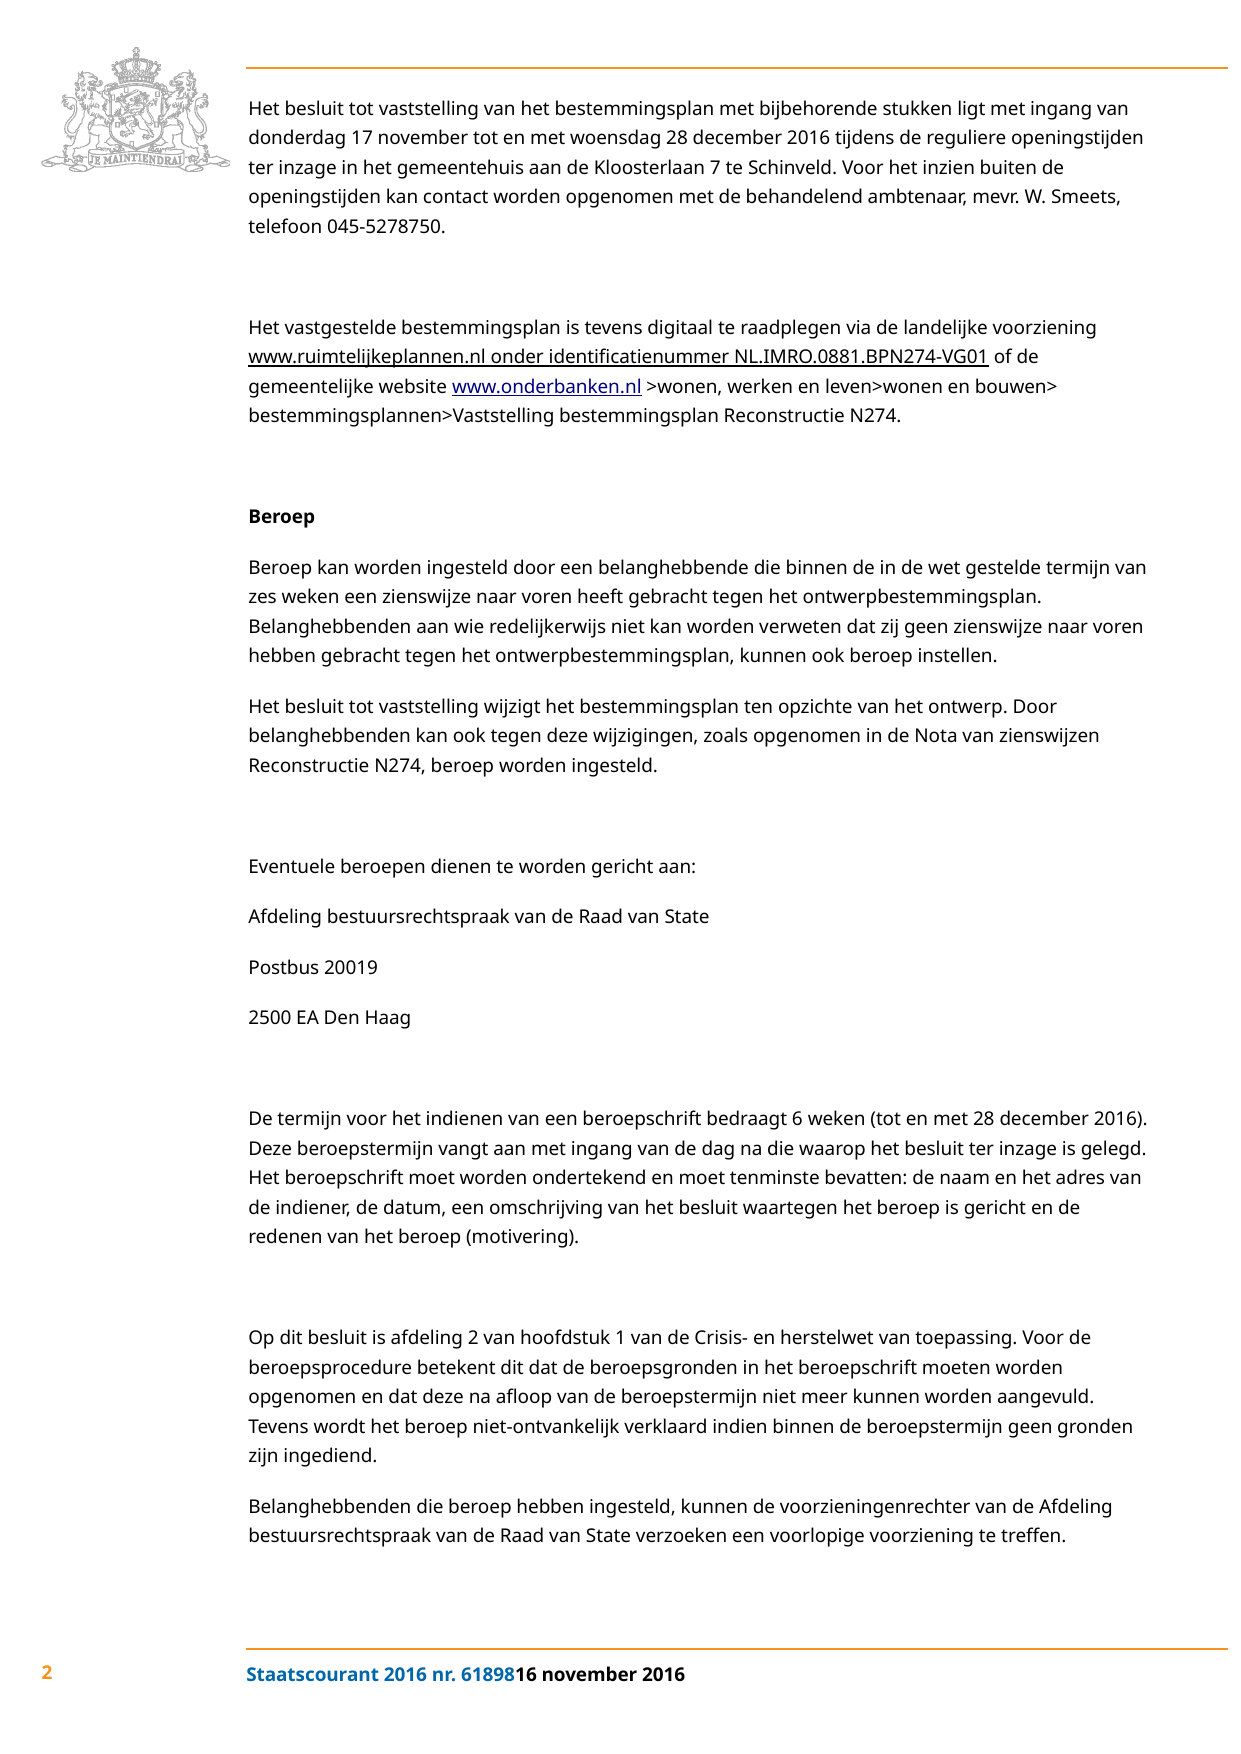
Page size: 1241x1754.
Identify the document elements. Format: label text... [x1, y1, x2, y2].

text Afdeling bestuursrechtspraak van de Raad van State [248, 903, 1152, 929]
text Op dit besluit is afdeling 2 van hoofdstuk 1 van de Crisis- en herstelwet van toepassing. Voor de beroepsprocedure betekent dit dat de beroepsgronden in het beroepschrift moeten worden opgenomen en dat deze na afloop van de beroepstermijn niet meer kunnen worden aangevuld. Tevens wordt het beroep niet-ontvankelijk verklaard indien binnen de beroepstermijn geen gronden zijn ingediend. [248, 1324, 1152, 1468]
text Het besluit tot vaststelling wijzigt het bestemmingsplan ten opzichte van het ontwerp. Door belanghebbenden kan ook tegen deze wijzigingen, zoals opgenomen in de Nota van zienswijzen Reconstructie N274, beroep worden ingesteld. [248, 693, 1152, 778]
text Het besluit tot vaststelling van het bestemmingsplan met bijbehorende stukken ligt met ingang van donderdag 17 november tot en met woensdag 28 december 2016 tijdens de reguliere openingstijden ter inzage in het gemeentehuis aan de Kloosterlaan 7 te Schinveld. Voor het inzien buiten de openingstijden kan contact worden opgenomen met de behandelend ambtenaar, mevr. W. Smeets, telefoon 045-5278750. [248, 95, 1152, 239]
text Beroep kan worden ingesteld door een belanghebbende die binnen de in de wet gestelde termijn van zes weken een zienswijze naar voren heeft gebracht tegen het ontwerpbestemmingsplan. Belanghebbenden aan wie redelijkerwijs niet kan worden verweten dat zij geen zienswijze naar voren hebben gebracht tegen het ontwerpbestemmingsplan, kunnen ook beroep instellen. [248, 554, 1152, 668]
picture [41, 47, 231, 172]
text De termijn voor het indienen van een beroepschrift bedraagt 6 weken (tot en met 28 december 2016). Deze beroepstermijn vangt aan met ingang van de dag na die waarop het besluit ter inzage is gelegd. Het beroepschrift moet worden ondertekend en moet tenminste bevatten: de naam en het adres van de indiener, de datum, een omschrijving van het besluit waartegen het beroep is gericht en de redenen van het beroep (motivering). [248, 1105, 1152, 1249]
text Belanghebbenden die beroep hebben ingesteld, kunnen de voorzieningenrechter van de Afdeling bestuursrechtspraak van de Raad van State verzoeken een voorlopige voorziening te treffen. [248, 1493, 1152, 1548]
text Postbus 20019 [248, 954, 1152, 980]
text Beroep [248, 503, 1152, 529]
text Het vastgestelde bestemmingsplan is tevens digitaal te raadplegen via de landelijke voorziening www.ruimtelijkeplannen.nl onder identificatienummer NL.IMRO.0881.BPN274-VG01 of de gemeentelijke website www.onderbanken.nl >wonen, werken en leven>wonen en bouwen> bestemmingsplannen>Vaststelling bestemmingsplan Reconstructie N274. [248, 314, 1152, 428]
text 2500 EA Den Haag [248, 1004, 1152, 1030]
text Eventuele beroepen dienen te worden gericht aan: [248, 853, 1152, 879]
